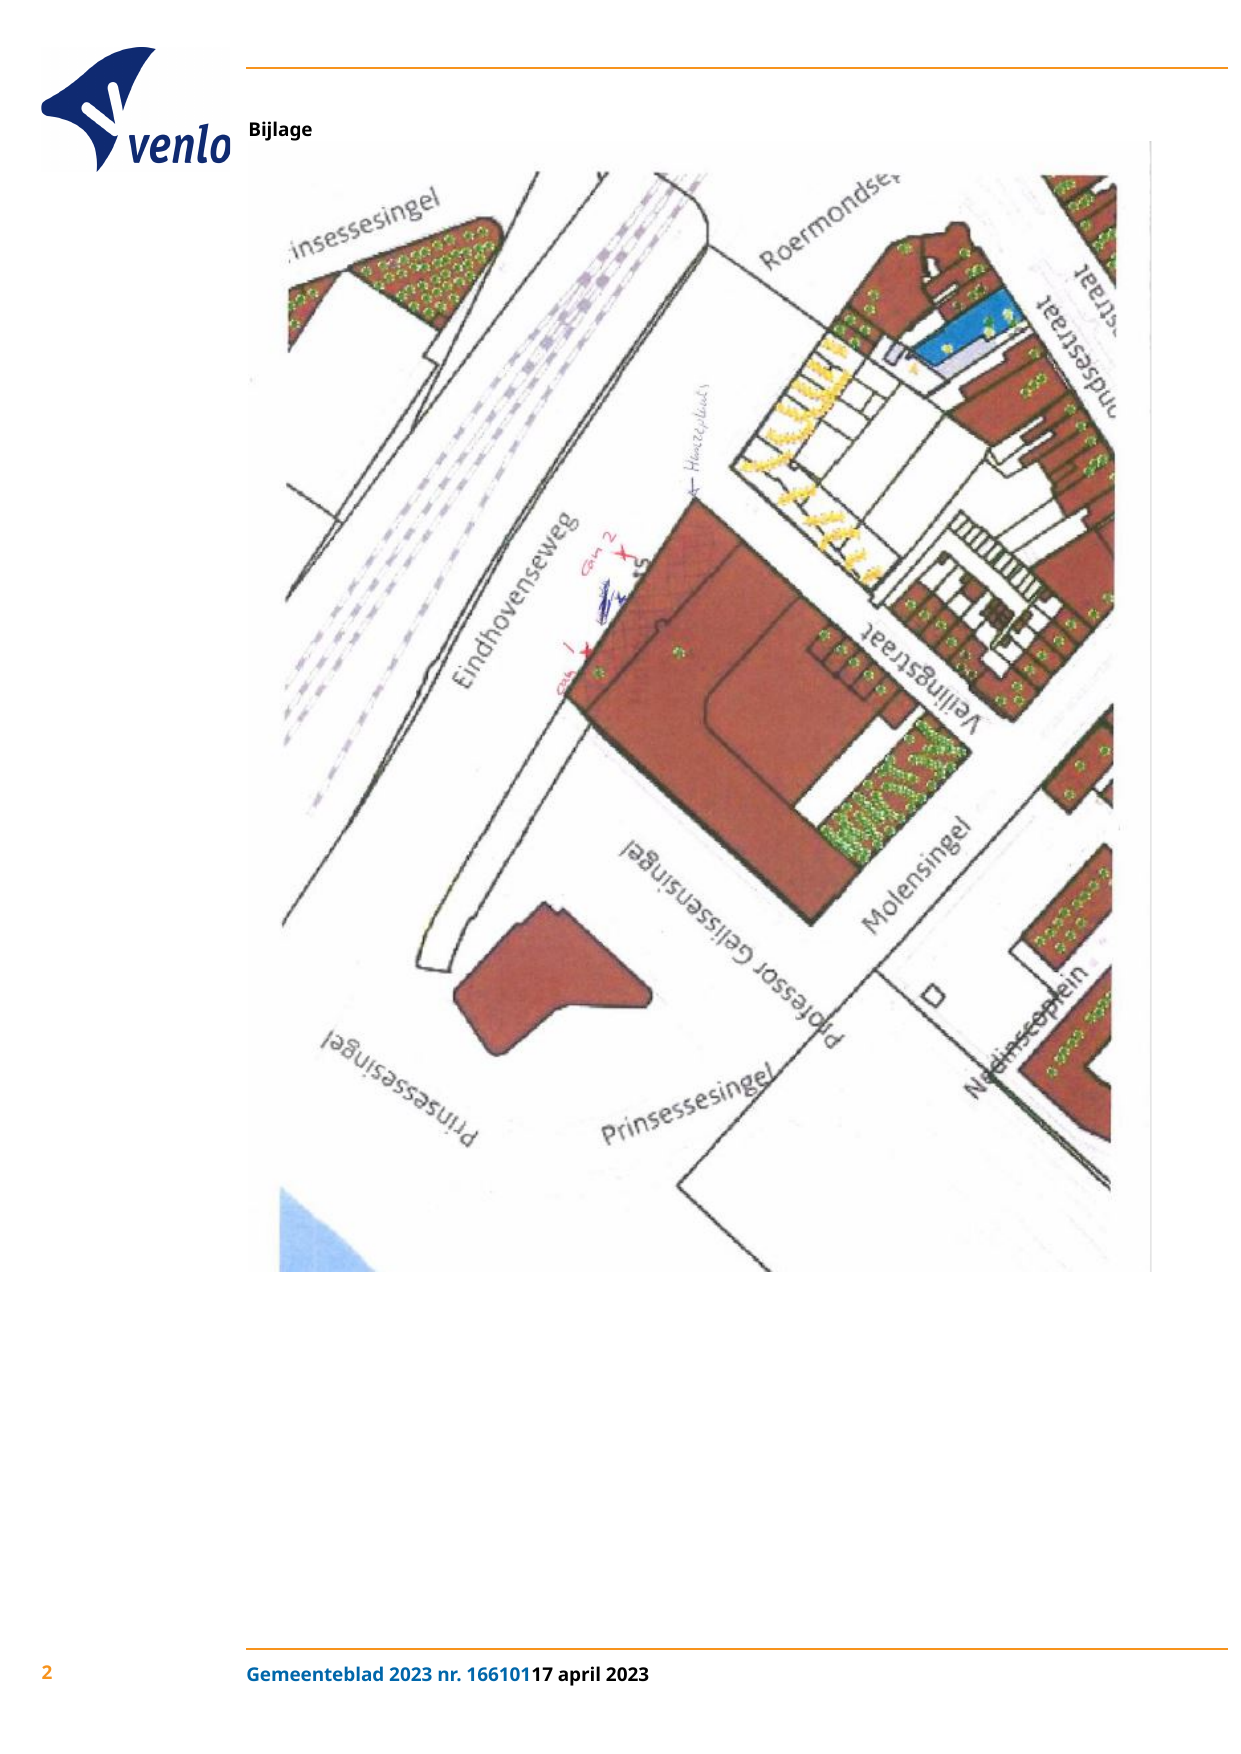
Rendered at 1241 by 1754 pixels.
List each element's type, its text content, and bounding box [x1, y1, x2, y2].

picture [248, 141, 1152, 1272]
picture [41, 47, 231, 172]
text Bijlage [248, 116, 1152, 141]
